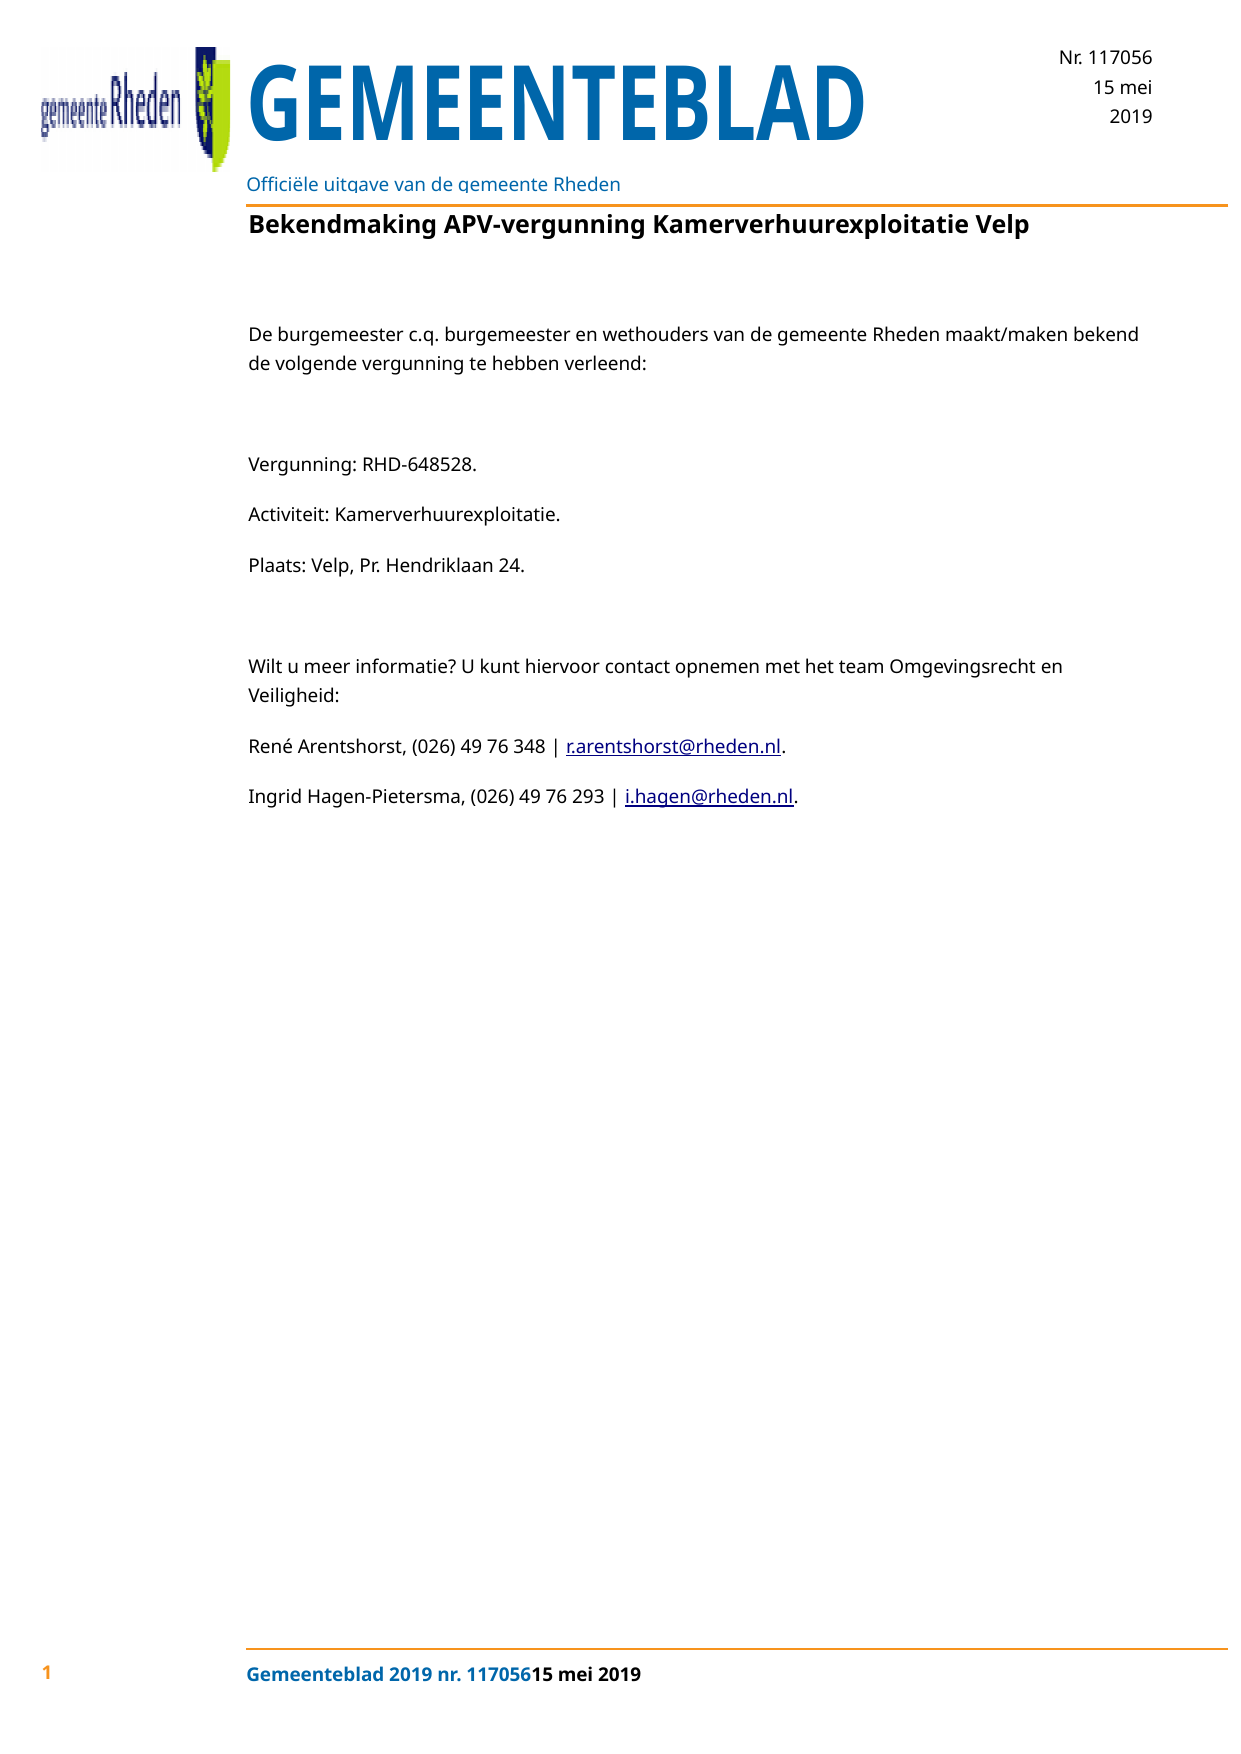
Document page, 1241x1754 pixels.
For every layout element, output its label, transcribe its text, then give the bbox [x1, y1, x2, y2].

text Wilt u meer informatie? U kunt hiervoor contact opnemen met het team Omgevingsrecht en Veiligheid: [248, 653, 1152, 708]
picture [41, 47, 231, 172]
text Activiteit: Kamerverhuurexploitatie. [248, 502, 1152, 527]
text Ingrid Hagen-Pietersma, (026) 49 76 293 | i.hagen@rheden.nl. [248, 783, 1152, 809]
text Vergunning: RHD-648528. [248, 451, 1152, 477]
text Plaats: Velp, Pr. Hendriklaan 24. [248, 552, 1152, 578]
text De burgemeester c.q. burgemeester en wethouders van de gemeente Rheden maakt/maken bekend de volgende vergunning te hebben verleend: [248, 321, 1152, 376]
text Bekendmaking APV-vergunning Kamerverhuurexploitatie Velp [248, 207, 1152, 241]
text René Arentshorst, (026) 49 76 348 | r.arentshorst@rheden.nl. [248, 733, 1152, 758]
